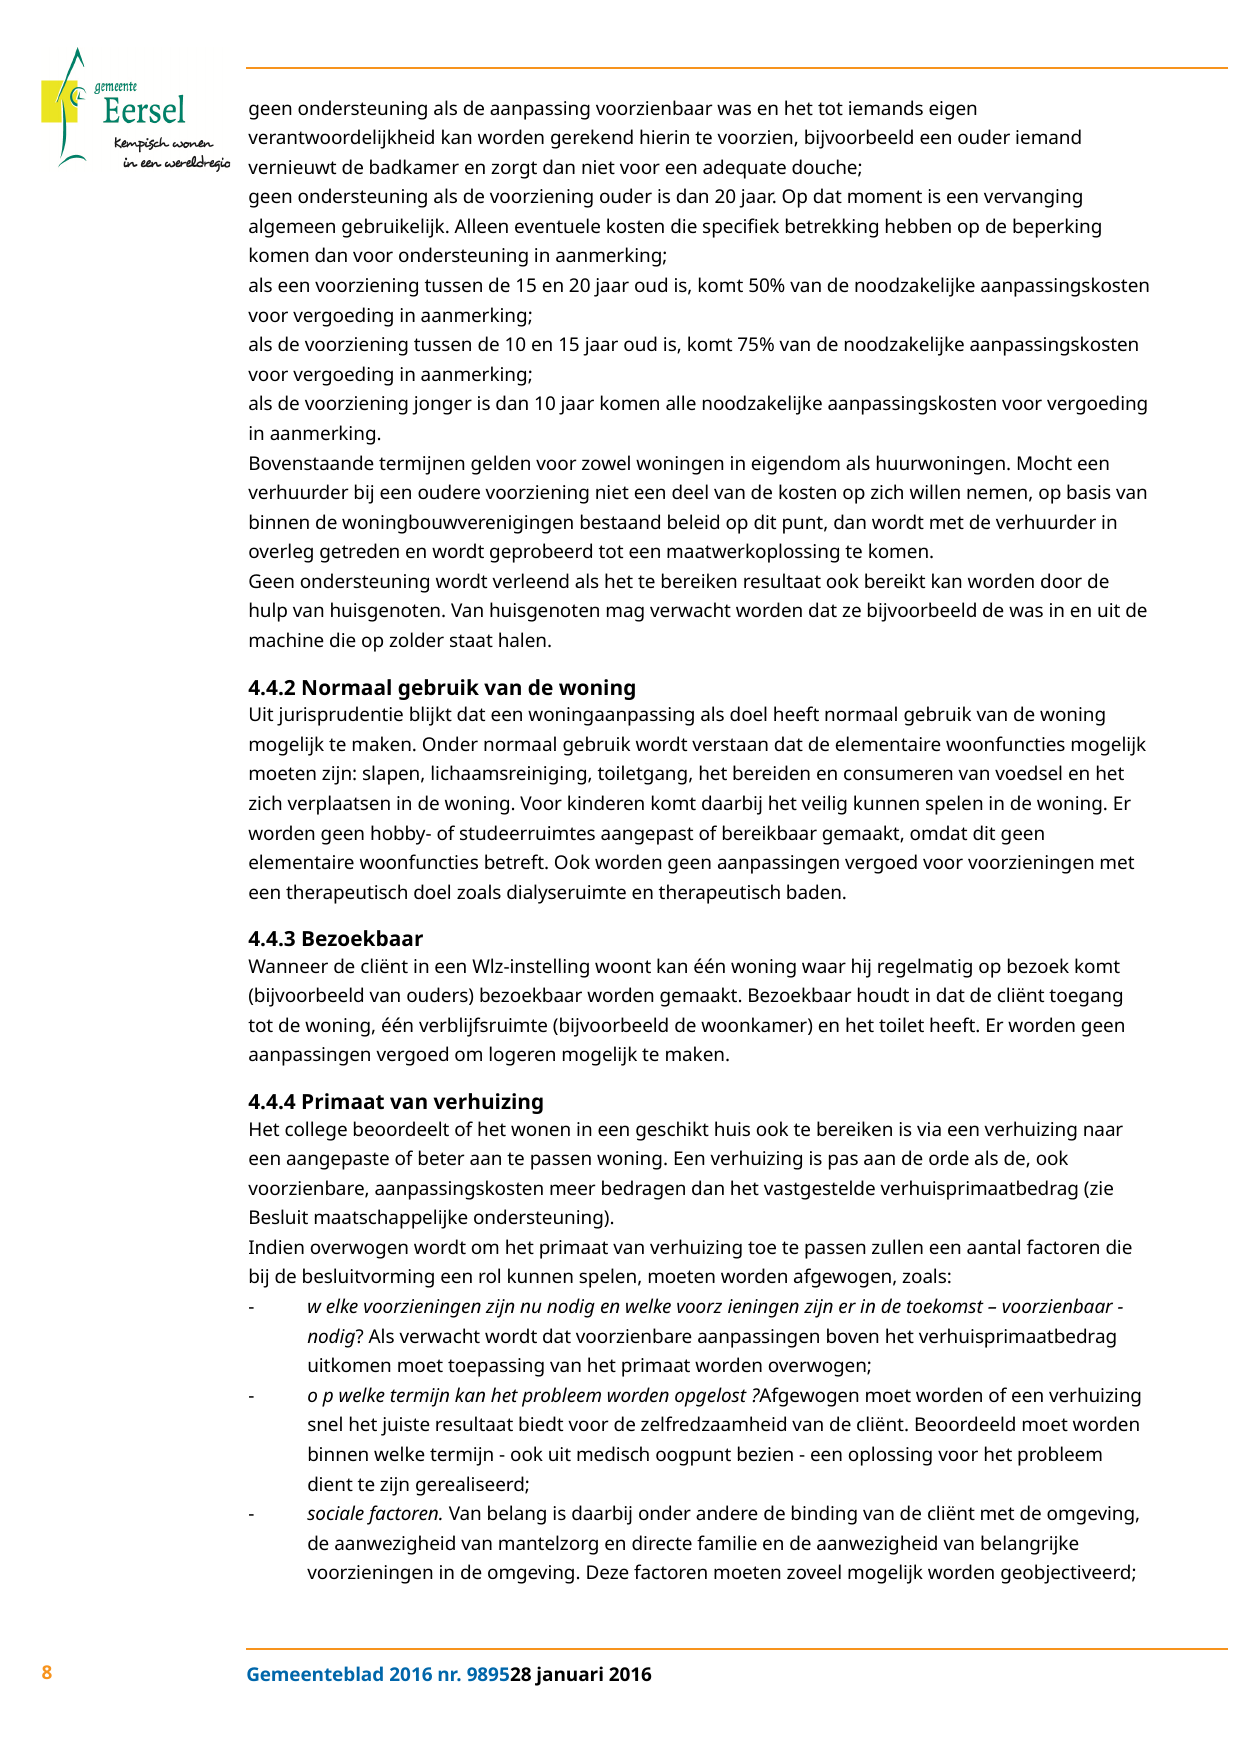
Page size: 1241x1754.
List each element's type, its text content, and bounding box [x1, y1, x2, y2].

text Indien overwogen wordt om het primaat van verhuizing toe te passen zullen een aantal factoren die bij de besluitvorming een rol kunnen spelen, moeten worden afgewogen, zoals: [248, 1234, 1152, 1289]
text 4.4.4 Primaat van verhuizing [248, 1087, 1152, 1116]
text Uit jurisprudentie blijkt dat een woningaanpassing als doel heeft normaal gebruik van de woning mogelijk te maken. Onder normaal gebruik wordt verstaan dat de elementaire woonfuncties mogelijk moeten zijn: slapen, lichaamsreiniging, toiletgang, het bereiden en consumeren van voedsel en het zich verplaatsen in de woning. Voor kinderen komt daarbij het veilig kunnen spelen in de woning. Er worden geen hobby- of studeerruimtes aangepast of bereikbaar gemaakt, omdat dit geen elementaire woonfuncties betreft. Ook worden geen aanpassingen vergoed voor voorzieningen met een therapeutisch doel zoals dialyseruimte en therapeutisch baden. [248, 701, 1152, 904]
text geen ondersteuning als de aanpassing voorzienbaar was en het tot iemands eigen verantwoordelijkheid kan worden gerekend hierin te voorzien, bijvoorbeeld een ouder iemand vernieuwt de badkamer en zorgt dan niet voor een adequate douche; [248, 95, 1152, 180]
list w elke voorzieningen zijn nu nodig en welke voorz ieningen zijn er in de toekomst – voorzienbaar - nodig? Als verwacht wordt dat voorzienbare aanpassingen boven het verhuisprimaatbedrag uitkomen moet toepassing van het primaat worden overwogen; [248, 1293, 1152, 1378]
text als de voorziening jonger is dan 10 jaar komen alle noodzakelijke aanpassingskosten voor vergoeding in aanmerking. [248, 391, 1152, 446]
text Het college beoordeelt of het wonen in een geschikt huis ook te bereiken is via een verhuizing naar een aangepaste of beter aan te passen woning. Een verhuizing is pas aan de orde als de, ook voorzienbare, aanpassingskosten meer bedragen dan het vastgestelde verhuisprimaatbedrag (zie Besluit maatschappelijke ondersteuning). [248, 1116, 1152, 1230]
text als een voorziening tussen de 15 en 20 jaar oud is, komt 50% van de noodzakelijke aanpassingskosten voor vergoeding in aanmerking; [248, 272, 1152, 328]
list sociale factoren. Van belang is daarbij onder andere de binding van de cliënt met de omgeving, de aanwezigheid van mantelzorg en directe familie en de aanwezigheid van belangrijke voorzieningen in de omgeving. Deze factoren moeten zoveel mogelijk worden geobjectiveerd; [248, 1500, 1152, 1585]
text 4.4.3 Bezoekbaar [248, 924, 1152, 953]
picture [41, 47, 231, 172]
text als de voorziening tussen de 10 en 15 jaar oud is, komt 75% van de noodzakelijke aanpassingskosten voor vergoeding in aanmerking; [248, 331, 1152, 387]
text Bovenstaande termijnen gelden voor zowel woningen in eigendom als huurwoningen. Mocht een verhuurder bij een oudere voorziening niet een deel van de kosten op zich willen nemen, op basis van binnen de woningbouwverenigingen bestaand beleid op dit punt, dan wordt met de verhuurder in overleg getreden en wordt geprobeerd tot een maatwerkoplossing te komen. [248, 450, 1152, 564]
text Wanneer de cliënt in een Wlz-instelling woont kan één woning waar hij regelmatig op bezoek komt (bijvoorbeeld van ouders) bezoekbaar worden gemaakt. Bezoekbaar houdt in dat de cliënt toegang tot de woning, één verblijfsruimte (bijvoorbeeld de woonkamer) en het toilet heeft. Er worden geen aanpassingen vergoed om logeren mogelijk te maken. [248, 953, 1152, 1067]
text 4.4.2 Normaal gebruik van de woning [248, 673, 1152, 701]
list o p welke termijn kan het probleem worden opgelost ?Afgewogen moet worden of een verhuizing snel het juiste resultaat biedt voor de zelfredzaamheid van de cliënt. Beoordeeld moet worden binnen welke termijn - ook uit medisch oogpunt bezien - een oplossing voor het probleem dient te zijn gerealiseerd; [248, 1382, 1152, 1496]
text Geen ondersteuning wordt verleend als het te bereiken resultaat ook bereikt kan worden door de hulp van huisgenoten. Van huisgenoten mag verwacht worden dat ze bijvoorbeeld de was in en uit de machine die op zolder staat halen. [248, 568, 1152, 653]
text geen ondersteuning als de voorziening ouder is dan 20 jaar. Op dat moment is een vervanging algemeen gebruikelijk. Alleen eventuele kosten die specifiek betrekking hebben op de beperking komen dan voor ondersteuning in aanmerking; [248, 183, 1152, 268]
